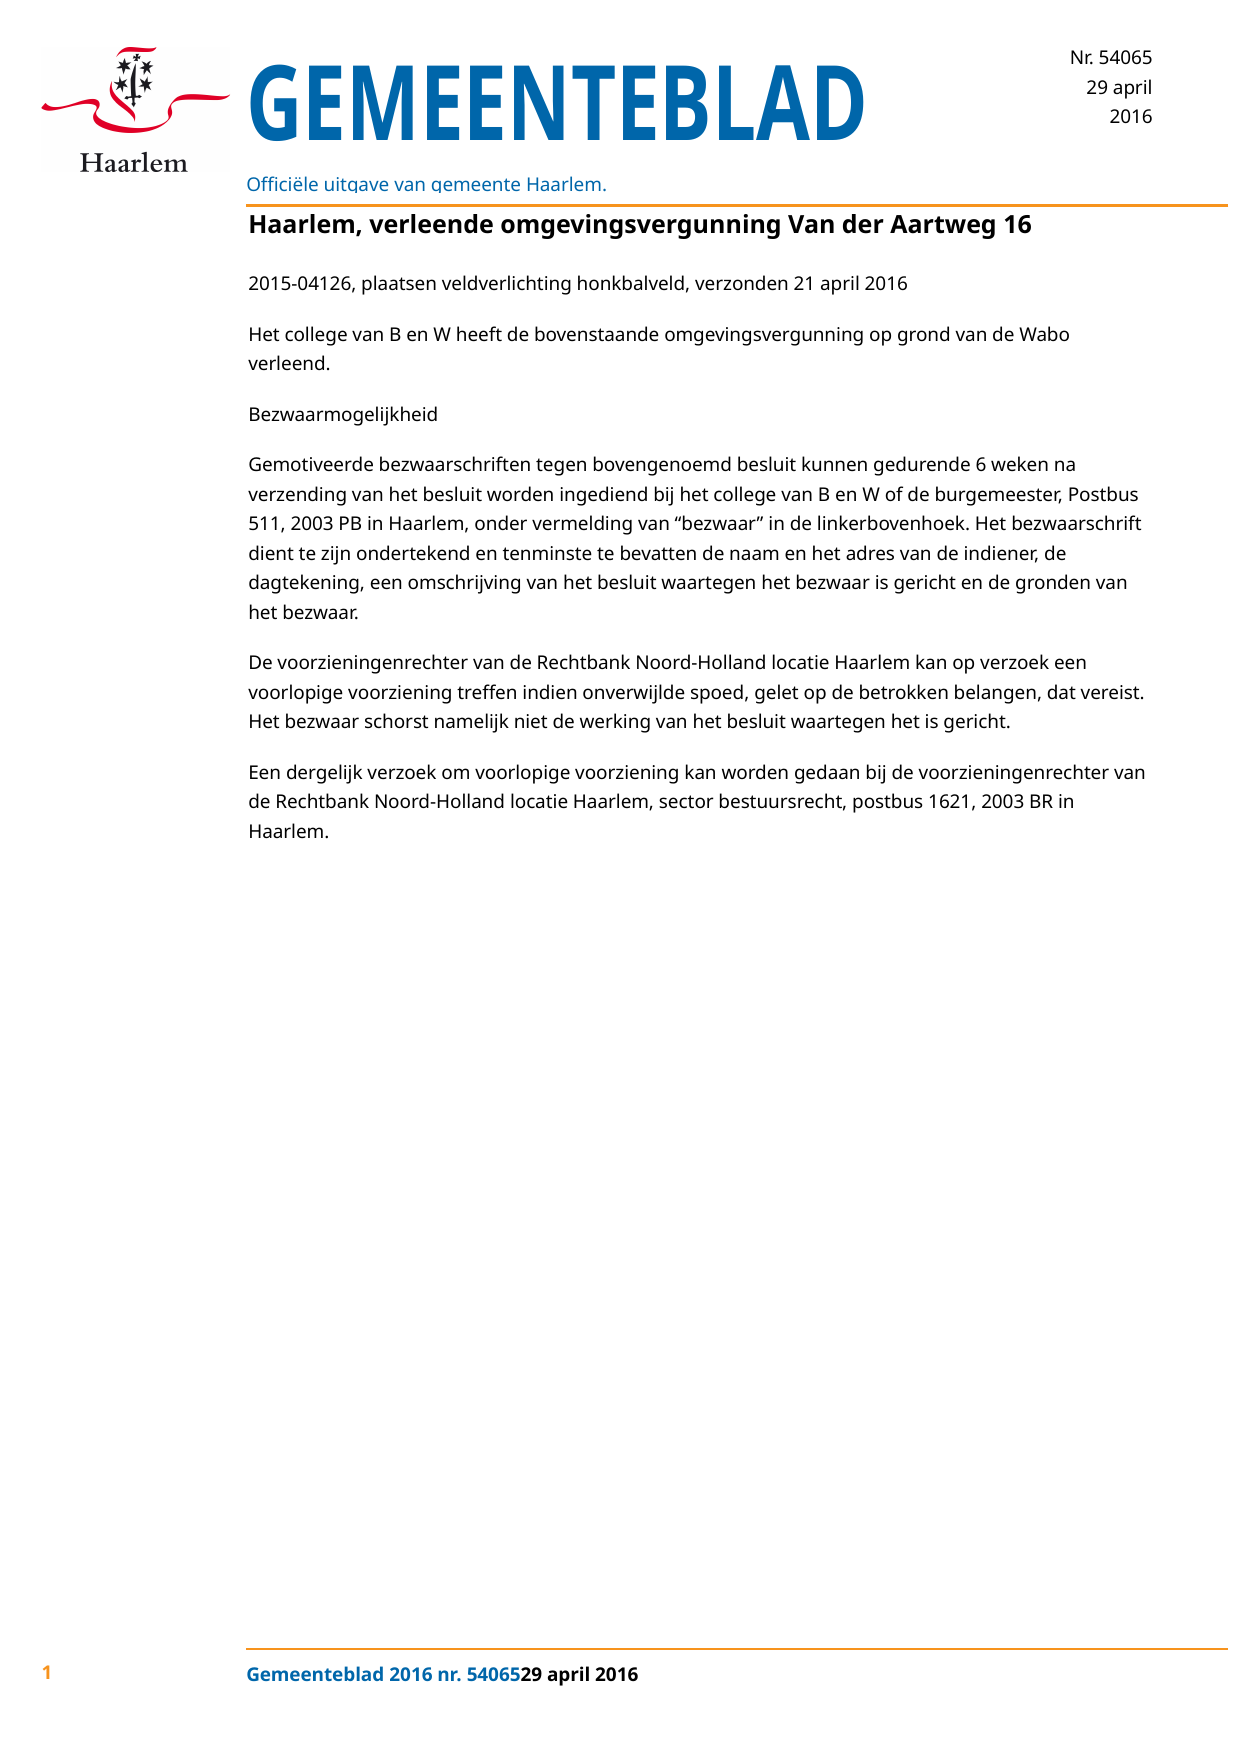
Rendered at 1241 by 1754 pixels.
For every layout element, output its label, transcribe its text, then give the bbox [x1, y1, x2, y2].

text Het college van B en W heeft de bovenstaande omgevingsvergunning op grond van de Wabo verleend. [248, 321, 1152, 376]
picture [41, 47, 231, 172]
text Bezwaarmogelijkheid [248, 401, 1152, 426]
text 2015-04126, plaatsen veldverlichting honkbalveld, verzonden 21 april 2016 [248, 270, 1152, 296]
text De voorzieningenrechter van de Rechtbank Noord-Holland locatie Haarlem kan op verzoek een voorlopige voorziening treffen indien onverwijlde spoed, gelet op de betrokken belangen, dat vereist. Het bezwaar schorst namelijk niet de werking van het besluit waartegen het is gericht. [248, 649, 1152, 734]
text Haarlem, verleende omgevingsvergunning Van der Aartweg 16 [248, 207, 1152, 241]
text Een dergelijk verzoek om voorlopige voorziening kan worden gedaan bij de voorzieningenrechter van de Rechtbank Noord-Holland locatie Haarlem, sector bestuursrecht, postbus 1621, 2003 BR in Haarlem. [248, 759, 1152, 844]
text Gemotiveerde bezwaarschriften tegen bovengenoemd besluit kunnen gedurende 6 weken na verzending van het besluit worden ingediend bij het college van B en W of de burgemeester, Postbus 511, 2003 PB in Haarlem, onder vermelding van “bezwaar” in de linkerbovenhoek. Het bezwaarschrift dient te zijn ondertekend en tenminste te bevatten de naam en het adres van de indiener, de dagtekening, een omschrijving van het besluit waartegen het bezwaar is gericht en de gronden van het bezwaar. [248, 451, 1152, 625]
